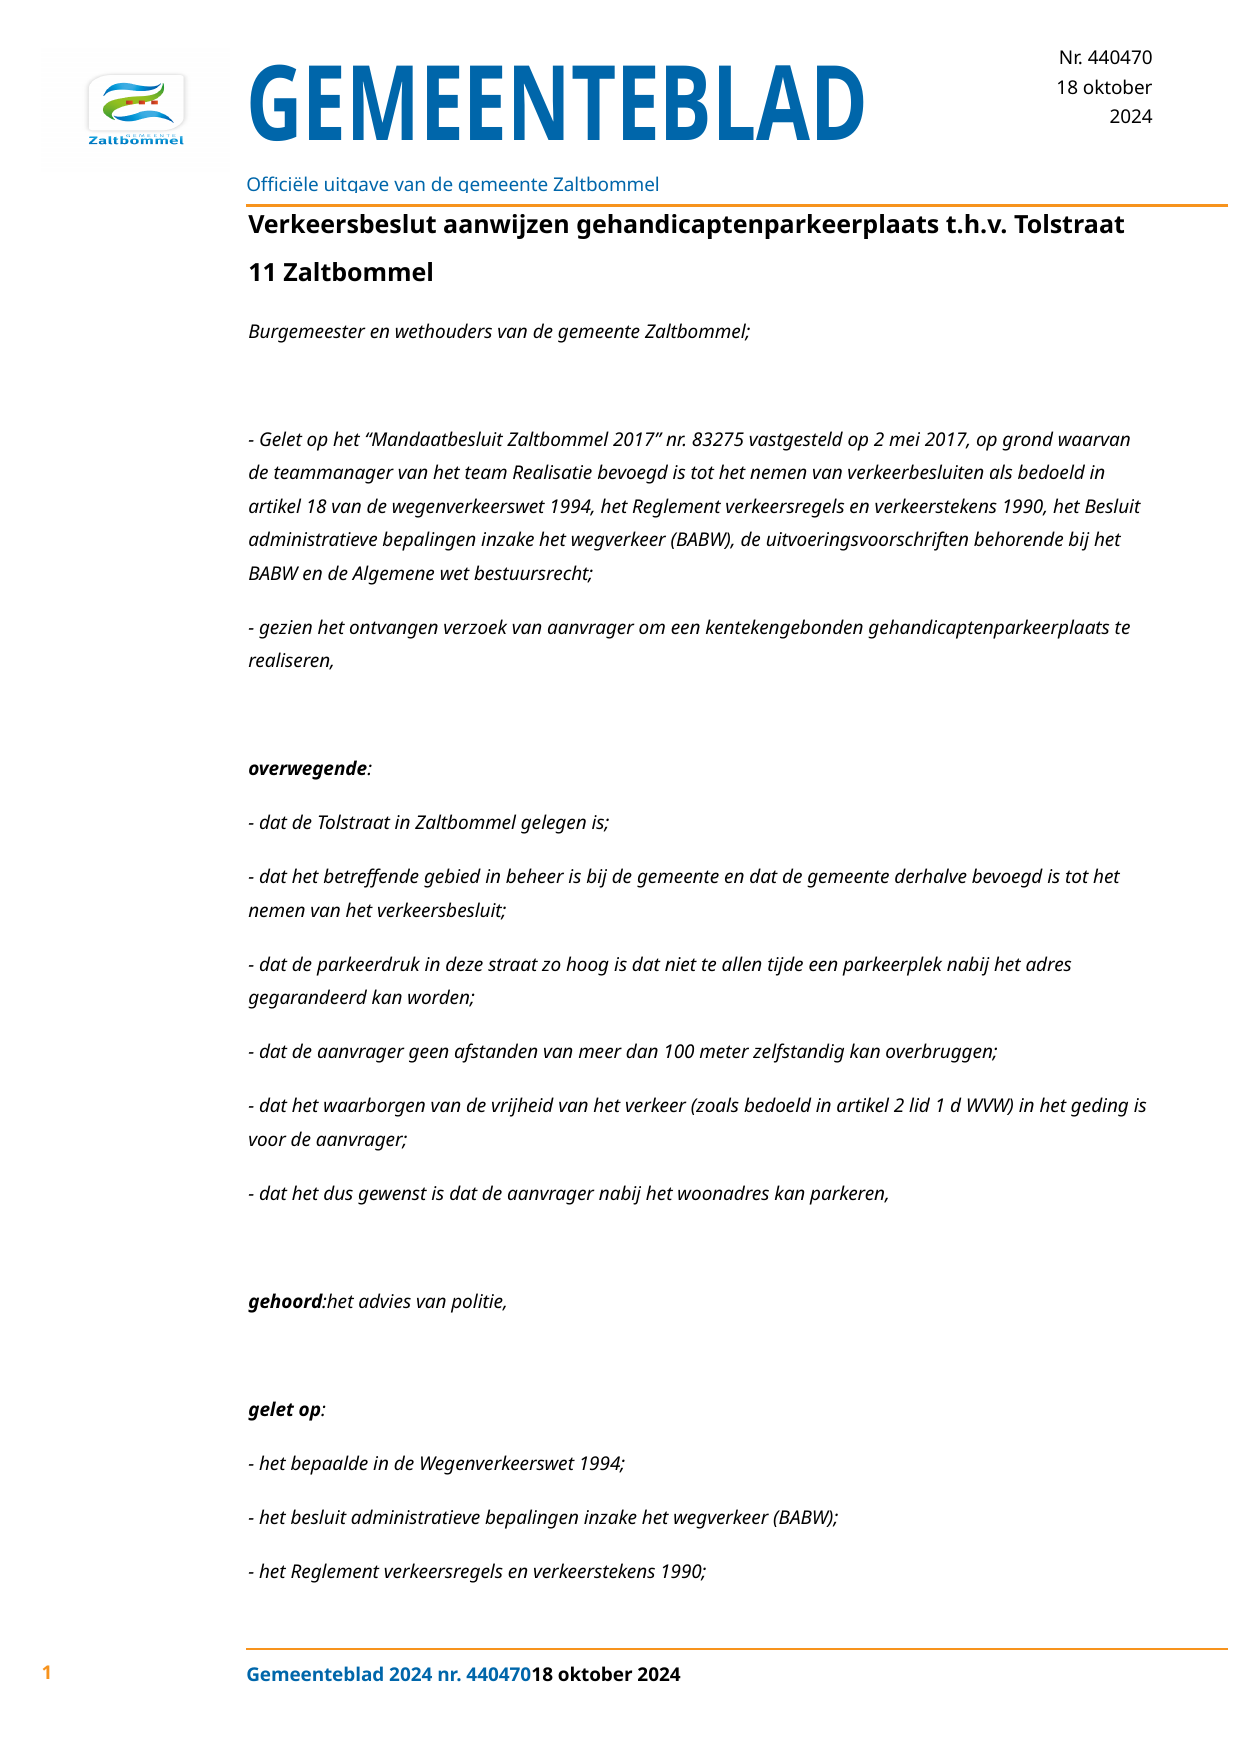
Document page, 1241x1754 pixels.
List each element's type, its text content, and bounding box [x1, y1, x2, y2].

text - dat de Tolstraat in Zaltbommel gelegen is; [248, 809, 1152, 835]
text - het besluit administratieve bepalingen inzake het wegverkeer (BABW); [248, 1504, 1152, 1530]
text - het Reglement verkeersregels en verkeerstekens 1990; [248, 1558, 1152, 1584]
text Verkeersbeslut aanwijzen gehandicaptenparkeerplaats t.h.v. Tolstraat 11 Zaltbommel [248, 207, 1152, 288]
text gehoord:het advies van politie, [248, 1288, 1152, 1314]
text - dat het betreffende gebied in beheer is bij de gemeente en dat de gemeente derhalve bevoegd is tot het nemen van het verkeersbesluit; [248, 863, 1152, 923]
text - gezien het ontvangen verzoek van aanvrager om een kentekengebonden gehandicaptenparkeerplaats te realiseren, [248, 614, 1152, 673]
text overwegende: [248, 755, 1152, 781]
text - dat het waarborgen van de vrijheid van het verkeer (zoals bedoeld in artikel 2 lid 1 d WVW) in het geding is voor de aanvrager; [248, 1093, 1152, 1152]
text - dat de parkeerdruk in deze straat zo hoog is dat niet te allen tijde een parkeerplek nabij het adres gegarandeerd kan worden; [248, 951, 1152, 1010]
text - Gelet op het “Mandaatbesluit Zaltbommel 2017” nr. 83275 vastgesteld op 2 mei 2017, op grond waarvan de teammanager van het team Realisatie bevoegd is tot het nemen van verkeerbesluiten als bedoeld in artikel 18 van de wegenverkeerswet 1994, het Reglement verkeersregels en verkeerstekens 1990, het Besluit administratieve bepalingen inzake het wegverkeer (BABW), de uitvoeringsvoorschriften behorende bij het BABW en de Algemene wet bestuursrecht; [248, 426, 1152, 586]
text - het bepaalde in de Wegenverkeerswet 1994; [248, 1450, 1152, 1476]
text Burgemeester en wethouders van de gemeente Zaltbommel; [248, 318, 1152, 344]
text - dat de aanvrager geen afstanden van meer dan 100 meter zelfstandig kan overbruggen; [248, 1038, 1152, 1064]
text gelet op: [248, 1396, 1152, 1422]
picture [41, 47, 231, 172]
text - dat het dus gewenst is dat de aanvrager nabij het woonadres kan parkeren, [248, 1180, 1152, 1206]
